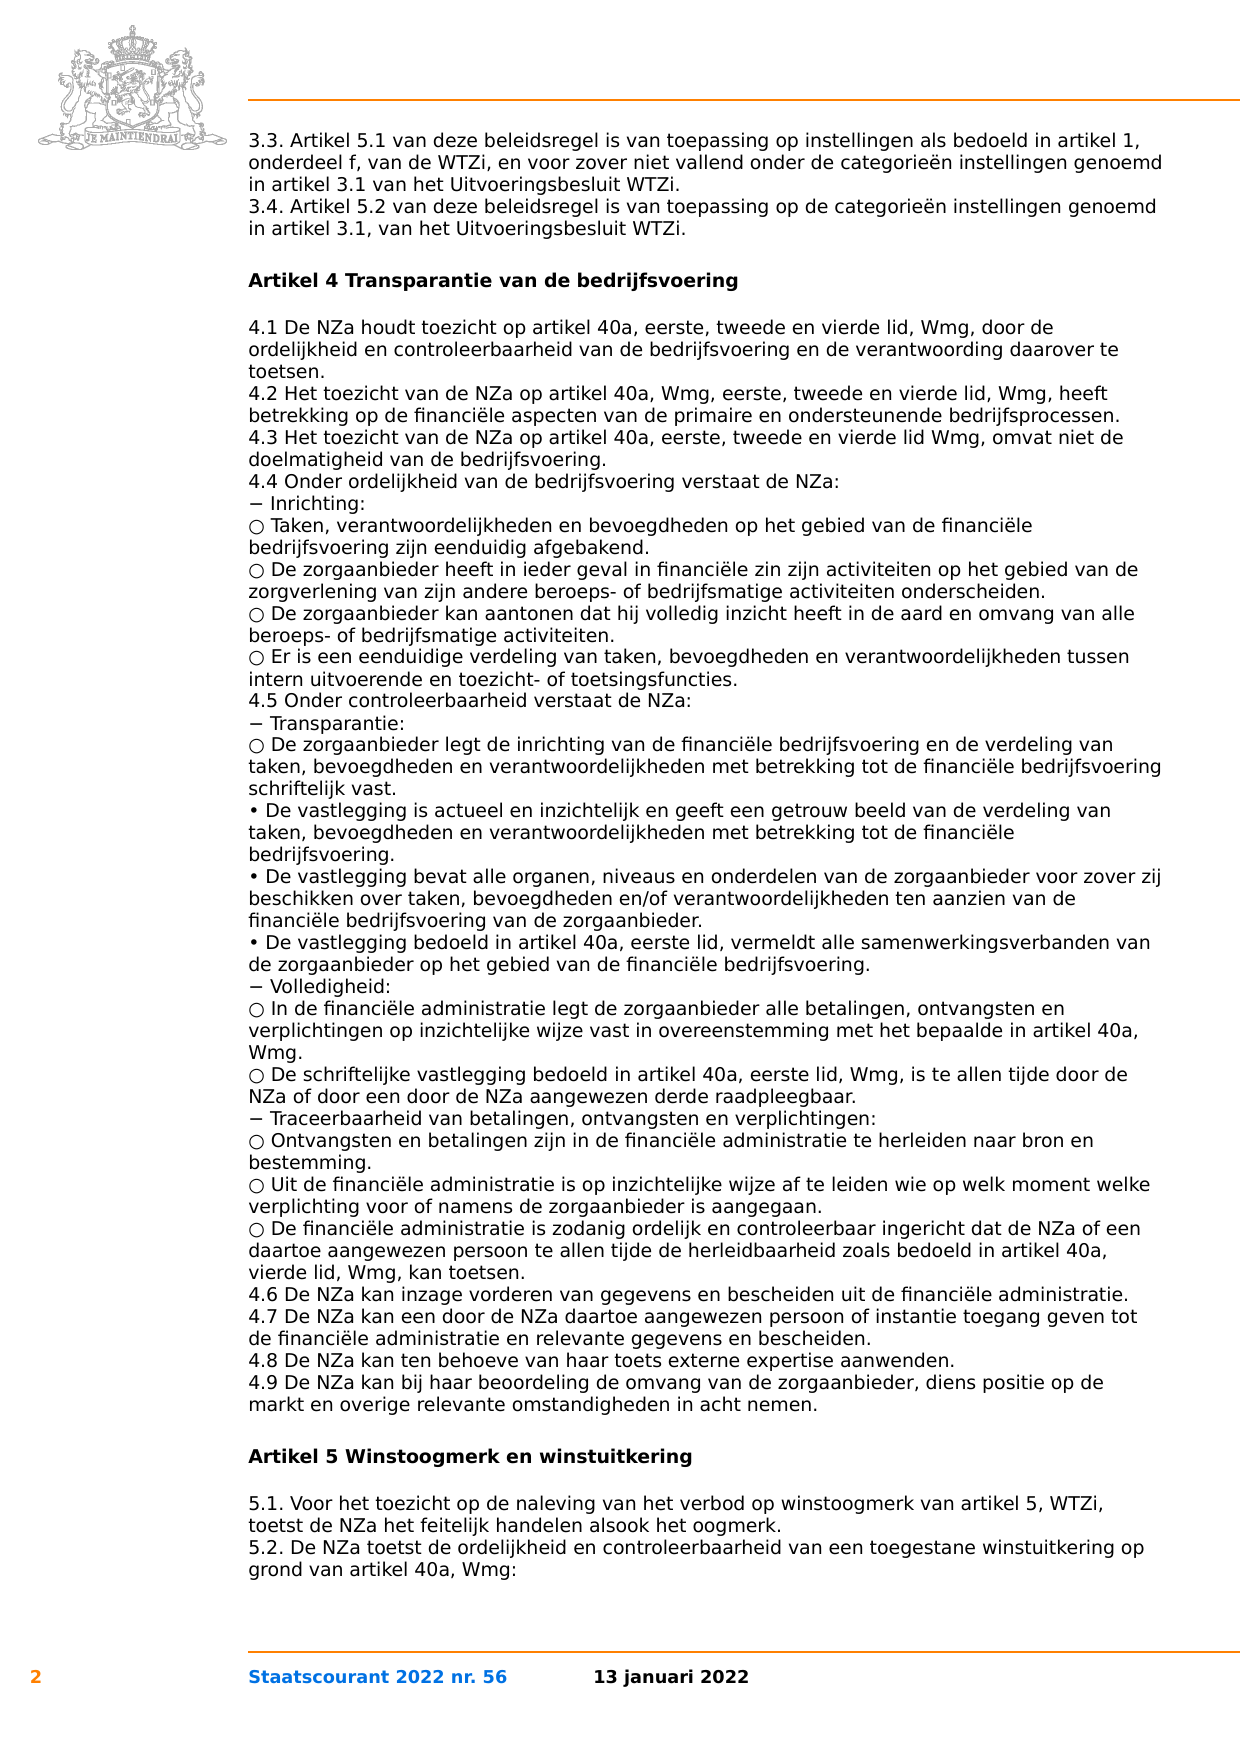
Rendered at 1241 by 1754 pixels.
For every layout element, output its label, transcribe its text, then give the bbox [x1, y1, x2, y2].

text ○ De financiële administratie is zodanig ordelijk en controleerbaar ingericht dat de NZa of een daartoe aangewezen persoon te allen tijde de herleidbaarheid zoals bedoeld in artikel 40a, vierde lid, Wmg, kan toetsen. [248, 1218, 1163, 1284]
text 4.1 De NZa houdt toezicht op artikel 40a, eerste, tweede en vierde lid, Wmg, door de ordelijkheid en controleerbaarheid van de bedrijfsvoering en de verantwoording daarover te toetsen. [248, 317, 1163, 383]
text 3.4. Artikel 5.2 van deze beleidsregel is van toepassing op de categorieën instellingen genoemd in artikel 3.1, van het Uitvoeringsbesluit WTZi. [248, 196, 1163, 240]
text − Transparantie: [248, 712, 1163, 734]
text ○ Er is een eenduidige verdeling van taken, bevoegdheden en verantwoordelijkheden tussen intern uitvoerende en toezicht- of toetsingsfuncties. [248, 646, 1163, 690]
text • De vastlegging is actueel en inzichtelijk en geeft een getrouw beeld van de verdeling van taken, bevoegdheden en verantwoordelijkheden met betrekking tot de financiële bedrijfsvoering. [248, 800, 1163, 866]
text • De vastlegging bevat alle organen, niveaus en onderdelen van de zorgaanbieder voor zover zij beschikken over taken, bevoegdheden en/of verantwoordelijkheden ten aanzien van de financiële bedrijfsvoering van de zorgaanbieder. [248, 866, 1163, 932]
text 5.2. De NZa toetst de ordelijkheid en controleerbaarheid van een toegestane winstuitkering op grond van artikel 40a, Wmg: [248, 1537, 1163, 1581]
text • De vastlegging bedoeld in artikel 40a, eerste lid, vermeldt alle samenwerkingsverbanden van de zorgaanbieder op het gebied van de financiële bedrijfsvoering. [248, 932, 1163, 976]
text 3.3. Artikel 5.1 van deze beleidsregel is van toepassing op instellingen als bedoeld in artikel 1, onderdeel f, van de WTZi, en voor zover niet vallend onder de categorieën instellingen genoemd in artikel 3.1 van het Uitvoeringsbesluit WTZi. [248, 130, 1163, 196]
text ○ De zorgaanbieder legt de inrichting van de financiële bedrijfsvoering en de verdeling van taken, bevoegdheden en verantwoordelijkheden met betrekking tot de financiële bedrijfsvoering schriftelijk vast. [248, 734, 1163, 800]
text 4.5 Onder controleerbaarheid verstaat de NZa: [248, 690, 1163, 712]
text ○ De schriftelijke vastlegging bedoeld in artikel 40a, eerste lid, Wmg, is te allen tijde door de NZa of door een door de NZa aangewezen derde raadpleegbaar. [248, 1064, 1163, 1108]
text − Volledigheid: [248, 976, 1163, 998]
text ○ Uit de financiële administratie is op inzichtelijke wijze af te leiden wie op welk moment welke verplichting voor of namens de zorgaanbieder is aangegaan. [248, 1174, 1163, 1218]
text 4.3 Het toezicht van de NZa op artikel 40a, eerste, tweede en vierde lid Wmg, omvat niet de doelmatigheid van de bedrijfsvoering. [248, 427, 1163, 471]
text ○ Taken, verantwoordelijkheden en bevoegdheden op het gebied van de financiële bedrijfsvoering zijn eenduidig afgebakend. [248, 514, 1163, 558]
text 4.2 Het toezicht van de NZa op artikel 40a, Wmg, eerste, tweede en vierde lid, Wmg, heeft betrekking op de financiële aspecten van de primaire en ondersteunende bedrijfsprocessen. [248, 383, 1163, 427]
text ○ Ontvangsten en betalingen zijn in de financiële administratie te herleiden naar bron en bestemming. [248, 1130, 1163, 1174]
text − Traceerbaarheid van betalingen, ontvangsten en verplichtingen: [248, 1108, 1163, 1130]
text ○ De zorgaanbieder heeft in ieder geval in financiële zin zijn activiteiten op het gebied van de zorgverlening van zijn andere beroeps- of bedrijfsmatige activiteiten onderscheiden. [248, 558, 1163, 602]
picture [38, 25, 227, 150]
text 4.4 Onder ordelijkheid van de bedrijfsvoering verstaat de NZa: [248, 471, 1163, 493]
text ○ De zorgaanbieder kan aantonen dat hij volledig inzicht heeft in de aard en omvang van alle beroeps- of bedrijfsmatige activiteiten. [248, 602, 1163, 646]
text 5.1. Voor het toezicht op de naleving van het verbod op winstoogmerk van artikel 5, WTZi, toetst de NZa het feitelijk handelen alsook het oogmerk. [248, 1493, 1163, 1537]
text 4.7 De NZa kan een door de NZa daartoe aangewezen persoon of instantie toegang geven tot de financiële administratie en relevante gegevens en bescheiden. [248, 1306, 1163, 1350]
text 4.6 De NZa kan inzage vorderen van gegevens en bescheiden uit de financiële administratie. [248, 1284, 1163, 1306]
subtitle Artikel 5 Winstoogmerk en winstuitkering [248, 1446, 1163, 1468]
text ○ In de financiële administratie legt de zorgaanbieder alle betalingen, ontvangsten en verplichtingen op inzichtelijke wijze vast in overeenstemming met het bepaalde in artikel 40a, Wmg. [248, 998, 1163, 1064]
text 4.9 De NZa kan bij haar beoordeling de omvang van de zorgaanbieder, diens positie op de markt en overige relevante omstandigheden in acht nemen. [248, 1372, 1163, 1416]
text − Inrichting: [248, 493, 1163, 514]
text 4.8 De NZa kan ten behoeve van haar toets externe expertise aanwenden. [248, 1350, 1163, 1372]
subtitle Artikel 4 Transparantie van de bedrijfsvoering [248, 270, 1163, 292]
